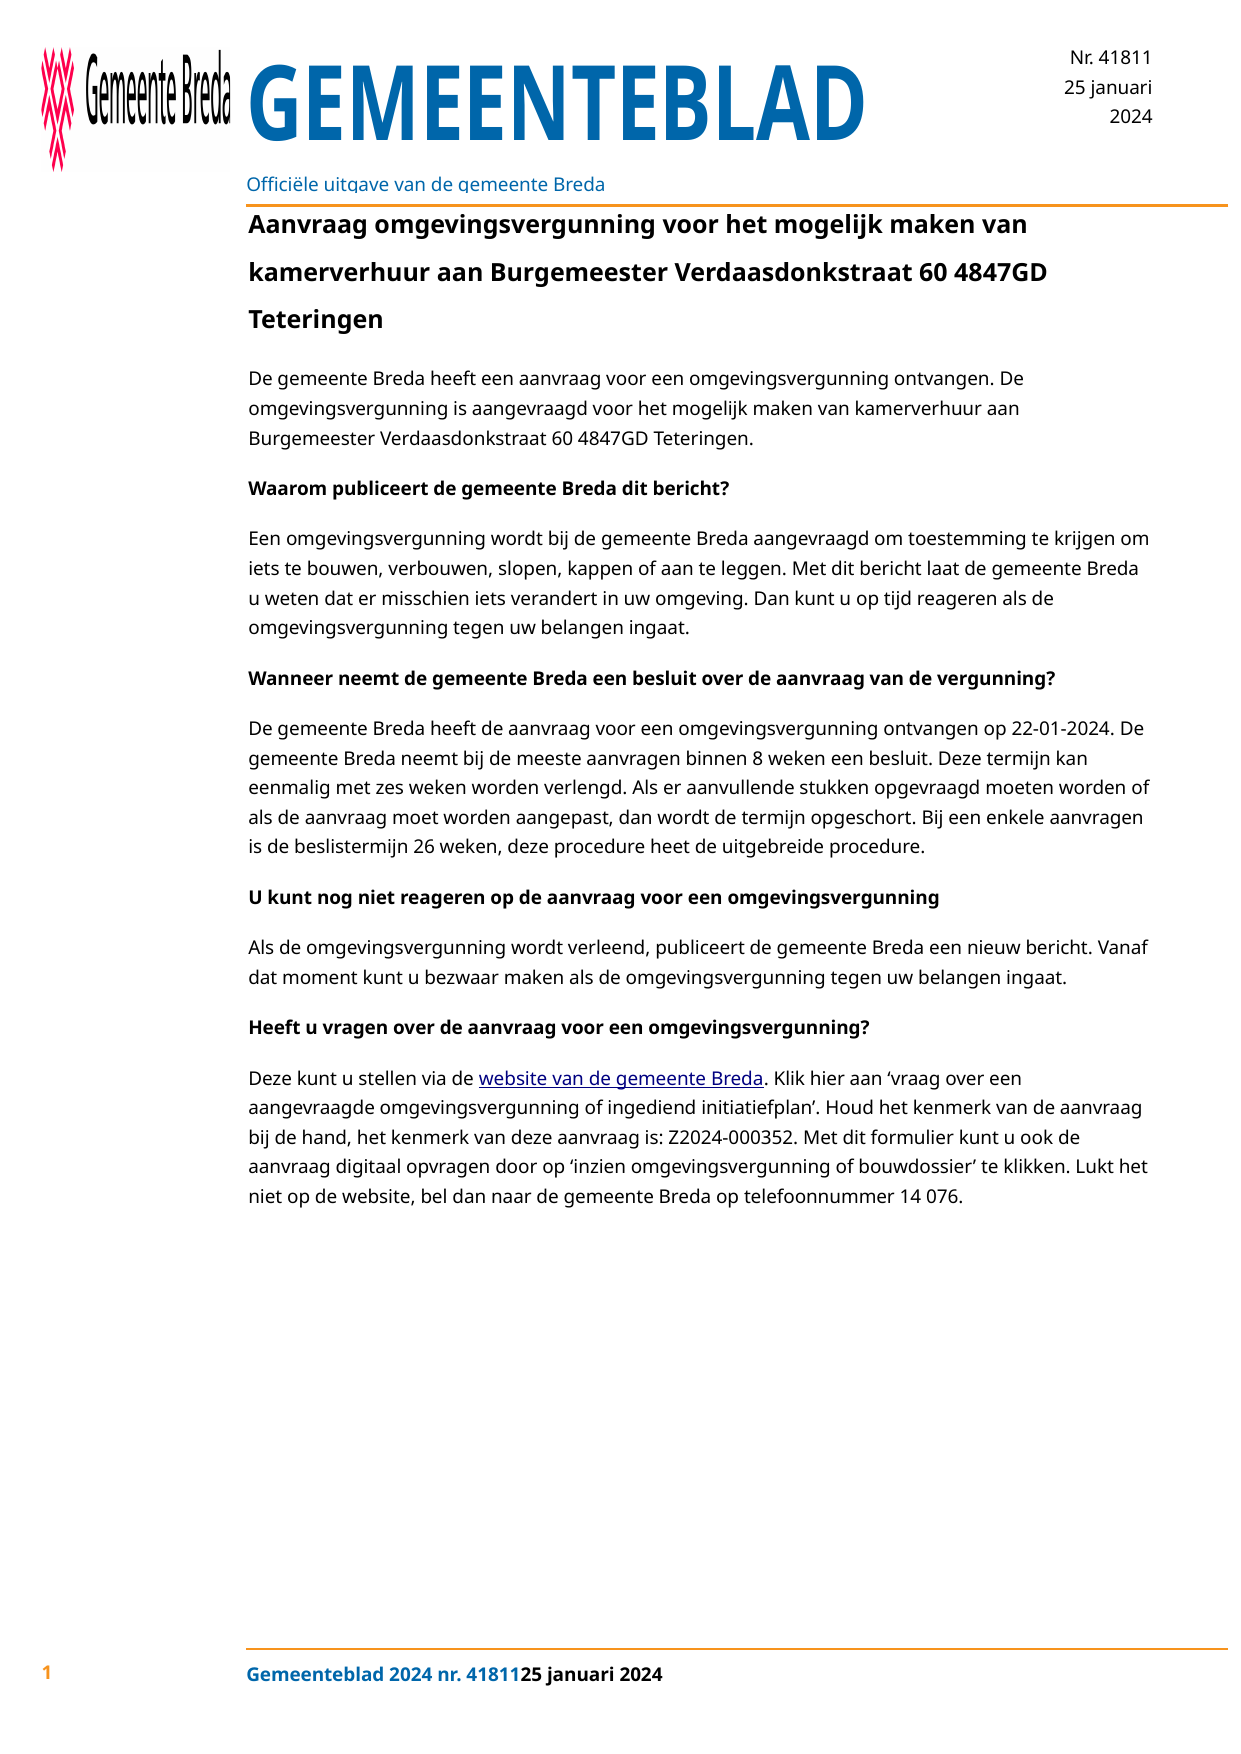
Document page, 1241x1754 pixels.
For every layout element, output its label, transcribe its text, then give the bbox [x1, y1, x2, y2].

text Waarom publiceert de gemeente Breda dit bericht? [248, 475, 1152, 501]
text U kunt nog niet reageren op de aanvraag voor een omgevingsvergunning [248, 884, 1152, 909]
text Deze kunt u stellen via de website van de gemeente Breda. Klik hier aan ‘vraag over een aangevraagde omgevingsvergunning of ingediend initiatiefplan’. Houd het kenmerk van de aanvraag bij de hand, het kenmerk van deze aanvraag is: Z2024-000352. Met dit formulier kunt u ook de aanvraag digitaal opvragen door op ‘inzien omgevingsvergunning of bouwdossier’ te klikken. Lukt het niet op de website, bel dan naar de gemeente Breda op telefoonnummer 14 076. [248, 1065, 1152, 1209]
text Een omgevingsvergunning wordt bij de gemeente Breda aangevraagd om toestemming te krijgen om iets te bouwen, verbouwen, slopen, kappen of aan te leggen. Met dit bericht laat de gemeente Breda u weten dat er misschien iets verandert in uw omgeving. Dan kunt u op tijd reageren als de omgevingsvergunning tegen uw belangen ingaat. [248, 526, 1152, 640]
text Wanneer neemt de gemeente Breda een besluit over de aanvraag van de vergunning? [248, 665, 1152, 690]
text Heeft u vragen over de aanvraag voor een omgevingsvergunning? [248, 1014, 1152, 1040]
picture [41, 47, 231, 172]
text Aanvraag omgevingsvergunning voor het mogelijk maken van kamerverhuur aan Burgemeester Verdaasdonkstraat 60 4847GD Teteringen [248, 207, 1152, 336]
text De gemeente Breda heeft de aanvraag voor een omgevingsvergunning ontvangen op 22-01-2024. De gemeente Breda neemt bij de meeste aanvragen binnen 8 weken een besluit. Deze termijn kan eenmalig met zes weken worden verlengd. Als er aanvullende stukken opgevraagd moeten worden of als de aanvraag moet worden aangepast, dan wordt de termijn opgeschort. Bij een enkele aanvragen is de beslistermijn 26 weken, deze procedure heet de uitgebreide procedure. [248, 715, 1152, 859]
text Als de omgevingsvergunning wordt verleend, publiceert de gemeente Breda een nieuw bericht. Vanaf dat moment kunt u bezwaar maken als de omgevingsvergunning tegen uw belangen ingaat. [248, 934, 1152, 989]
text De gemeente Breda heeft een aanvraag voor een omgevingsvergunning ontvangen. De omgevingsvergunning is aangevraagd voor het mogelijk maken van kamerverhuur aan Burgemeester Verdaasdonkstraat 60 4847GD Teteringen. [248, 366, 1152, 450]
